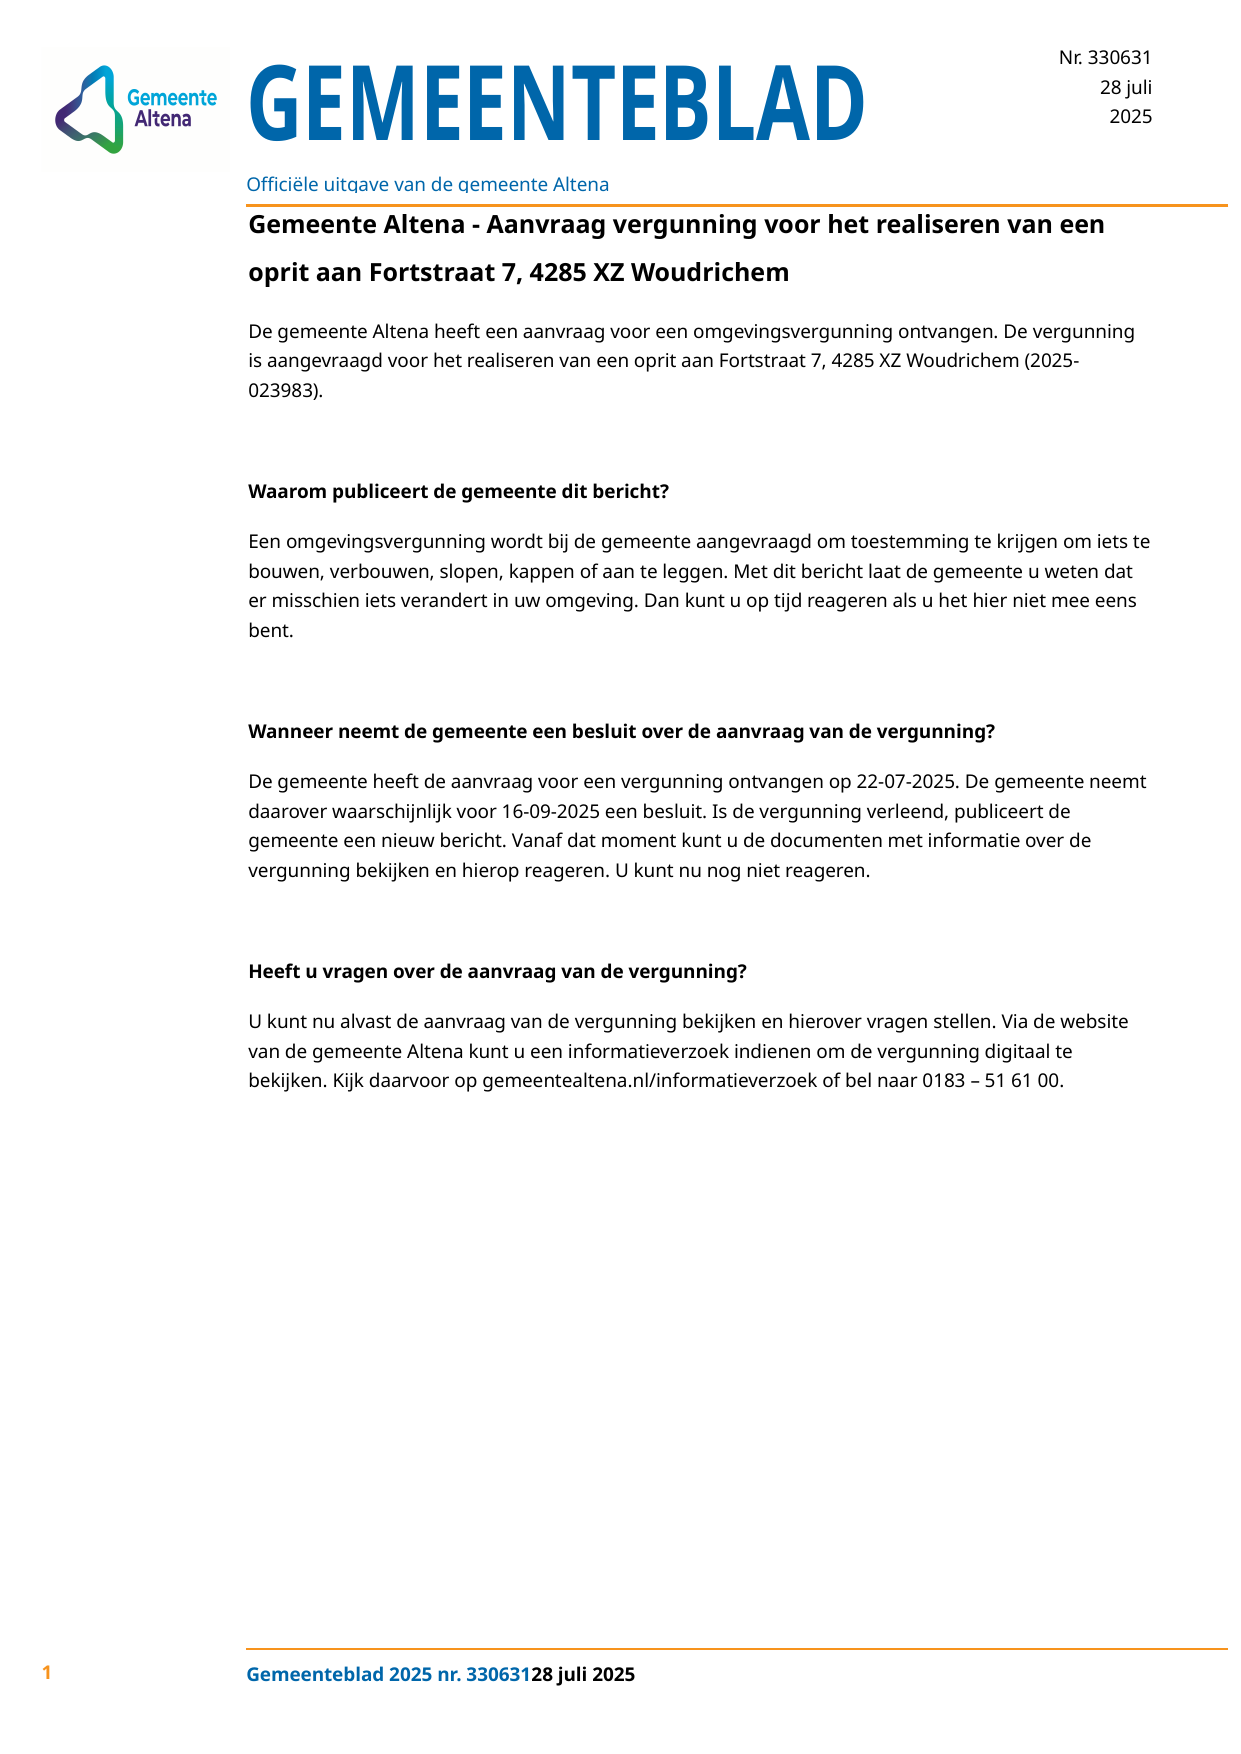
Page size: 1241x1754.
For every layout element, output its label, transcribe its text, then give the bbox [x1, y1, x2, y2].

text Heeft u vragen over de aanvraag van de vergunning? [248, 958, 1152, 984]
text Waarom publiceert de gemeente dit bericht? [248, 478, 1152, 504]
text Gemeente Altena - Aanvraag vergunning voor het realiseren van een oprit aan Fortstraat 7, 4285 XZ Woudrichem [248, 207, 1152, 288]
text De gemeente heeft de aanvraag voor een vergunning ontvangen op 22-07-2025. De gemeente neemt daarover waarschijnlijk voor 16-09-2025 een besluit. Is de vergunning verleend, publiceert de gemeente een nieuw bericht. Vanaf dat moment kunt u de documenten met informatie over de vergunning bekijken en hierop reageren. U kunt nu nog niet reageren. [248, 768, 1152, 883]
picture [41, 47, 231, 172]
text Wanneer neemt de gemeente een besluit over de aanvraag van de vergunning? [248, 718, 1152, 744]
text U kunt nu alvast de aanvraag van de vergunning bekijken en hierover vragen stellen. Via de website van de gemeente Altena kunt u een informatieverzoek indienen om de vergunning digitaal te bekijken. Kijk daarvoor op gemeentealtena.nl/informatieverzoek of bel naar 0183 – 51 61 00. [248, 1008, 1152, 1093]
text Een omgevingsvergunning wordt bij de gemeente aangevraagd om toestemming te krijgen om iets te bouwen, verbouwen, slopen, kappen of aan te leggen. Met dit bericht laat de gemeente u weten dat er misschien iets verandert in uw omgeving. Dan kunt u op tijd reageren als u het hier niet mee eens bent. [248, 528, 1152, 643]
text De gemeente Altena heeft een aanvraag voor een omgevingsvergunning ontvangen. De vergunning is aangevraagd voor het realiseren van een oprit aan Fortstraat 7, 4285 XZ Woudrichem (2025-023983). [248, 318, 1152, 403]
